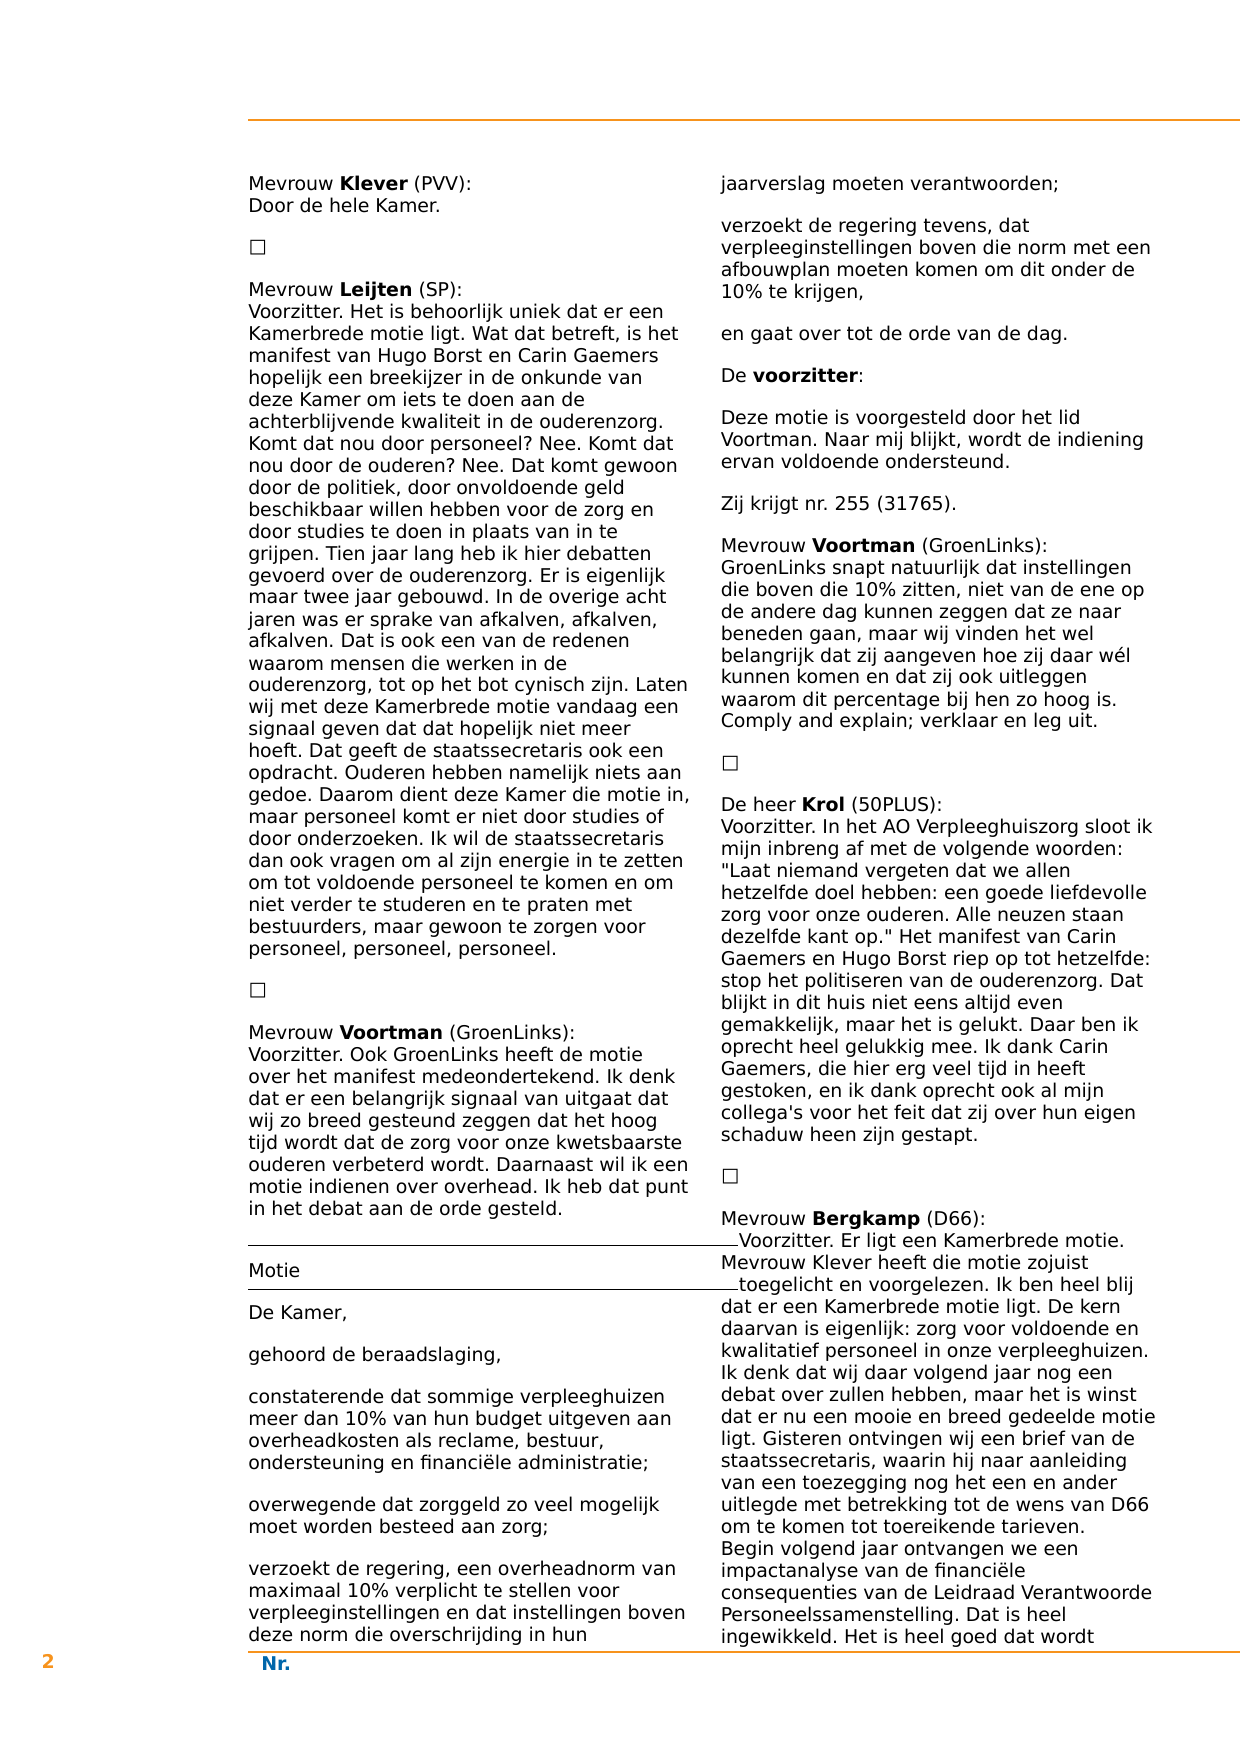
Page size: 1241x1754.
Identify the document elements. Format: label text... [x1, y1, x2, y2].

text ⬜ [248, 980, 691, 1002]
text overwegende dat zorggeld zo veel mogelijk moet worden besteed aan zorg; [248, 1494, 691, 1538]
text Voorzitter. In het AO Verpleeghuiszorg sloot ik mijn inbreng af met de volgende woorden: "Laat niemand vergeten dat we allen hetzelfde doel hebben: een goede liefdevolle zorg voor onze ouderen. Alle neuzen staan dezelfde kant op." Het manifest van Carin Gaemers en Hugo Borst riep op tot hetzelfde: stop het politiseren van de ouderenzorg. Dat blijkt in dit huis niet eens altijd even gemakkelijk, maar het is gelukt. Daar ben ik oprecht heel gelukkig mee. Ik dank Carin Gaemers, die hier erg veel tijd in heeft gestoken, en ik dank oprecht ook al mijn collega's voor het feit dat zij over hun eigen schaduw heen zijn gestapt. [721, 816, 1163, 1146]
text Voorzitter. Er ligt een Kamerbrede motie. Mevrouw Klever heeft die motie zojuist toegelicht en voorgelezen. Ik ben heel blij dat er een Kamerbrede motie ligt. De kern daarvan is eigenlijk: zorg voor voldoende en kwalitatief personeel in onze verpleeghuizen. Ik denk dat wij daar volgend jaar nog een debat over zullen hebben, maar het is winst dat er nu een mooie en breed gedeelde motie ligt. Gisteren ontvingen wij een brief van de staatssecretaris, waarin hij naar aanleiding van een toezegging nog het een en ander uitlegde met betrekking tot de wens van D66 om te komen tot toereikende tarieven. [721, 1230, 1163, 1538]
text Mevrouw Voortman (GroenLinks): [721, 534, 1163, 557]
text Motie [248, 1260, 691, 1282]
text Voorzitter. Het is behoorlijk uniek dat er een Kamerbrede motie ligt. Wat dat betreft, is het manifest van Hugo Borst en Carin Gaemers hopelijk een breekijzer in de onkunde van deze Kamer om iets te doen aan de achterblijvende kwaliteit in de ouderenzorg. Komt dat nou door personeel? Nee. Komt dat nou door de ouderen? Nee. Dat komt gewoon door de politiek, door onvoldoende geld beschikbaar willen hebben voor de zorg en door studies te doen in plaats van in te grijpen. Tien jaar lang heb ik hier debatten gevoerd over de ouderenzorg. Er is eigenlijk maar twee jaar gebouwd. In de overige acht jaren was er sprake van afkalven, afkalven, afkalven. Dat is ook een van de redenen waarom mensen die werken in de ouderenzorg, tot op het bot cynisch zijn. Laten wij met deze Kamerbrede motie vandaag een signaal geven dat dat hopelijk niet meer hoeft. Dat geeft de staatssecretaris ook een opdracht. Ouderen hebben namelijk niets aan gedoe. Daarom dient deze Kamer die motie in, maar personeel komt er niet door studies of door onderzoeken. Ik wil de staatssecretaris dan ook vragen om al zijn energie in te zetten om tot voldoende personeel te komen en om niet verder te studeren en te praten met bestuurders, maar gewoon te zorgen voor personeel, personeel, personeel. [248, 301, 691, 960]
text De Kamer, [248, 1302, 691, 1324]
text Begin volgend jaar ontvangen we een impactanalyse van de financiële consequenties van de Leidraad Verantwoorde Personeelssamenstelling. Dat is heel ingewikkeld. Het is heel goed dat wordt [721, 1538, 1163, 1648]
text Deze motie is voorgesteld door het lid Voortman. Naar mij blijkt, wordt de indiening ervan voldoende ondersteund. [721, 407, 1163, 473]
text GroenLinks snapt natuurlijk dat instellingen die boven die 10% zitten, niet van de ene op de andere dag kunnen zeggen dat ze naar beneden gaan, maar wij vinden het wel belangrijk dat zij aangeven hoe zij daar wél kunnen komen en dat zij ook uitleggen waarom dit percentage bij hen zo hoog is. Comply and explain; verklaar en leg uit. [721, 557, 1163, 732]
text Mevrouw Leijten (SP): [248, 279, 691, 301]
text Mevrouw Voortman (GroenLinks): [248, 1022, 691, 1044]
text Mevrouw Bergkamp (D66): [721, 1208, 1163, 1230]
text Voorzitter. Ook GroenLinks heeft de motie over het manifest medeondertekend. Ik denk dat er een belangrijk signaal van uitgaat dat wij zo breed gesteund zeggen dat het hoog tijd wordt dat de zorg voor onze kwetsbaarste ouderen verbeterd wordt. Daarnaast wil ik een motie indienen over overhead. Ik heb dat punt in het debat aan de orde gesteld. [248, 1044, 691, 1220]
text Mevrouw Klever (PVV): [248, 173, 691, 195]
text jaarverslag moeten verantwoorden; [721, 173, 1163, 195]
text De heer Krol (50PLUS): [721, 794, 1163, 816]
text verzoekt de regering tevens, dat verpleeginstellingen boven die norm met een afbouwplan moeten komen om dit onder de 10% te krijgen, [721, 215, 1163, 303]
text Door de hele Kamer. [248, 195, 691, 217]
text en gaat over tot de orde van de dag. [721, 323, 1163, 345]
text verzoekt de regering, een overheadnorm van maximaal 10% verplicht te stellen voor verpleeginstellingen en dat instellingen boven deze norm die overschrijding in hun [248, 1558, 691, 1646]
text gehoord de beraadslaging, [248, 1344, 691, 1366]
text De voorzitter: [721, 365, 1163, 387]
text Zij krijgt nr. 255 (31765). [721, 493, 1163, 514]
text ⬜ [248, 237, 691, 259]
text constaterende dat sommige verpleeghuizen meer dan 10% van hun budget uitgeven aan overheadkosten als reclame, bestuur, ondersteuning en financiële administratie; [248, 1386, 691, 1474]
text ⬜ [721, 1166, 1163, 1188]
text ⬜ [721, 752, 1163, 774]
